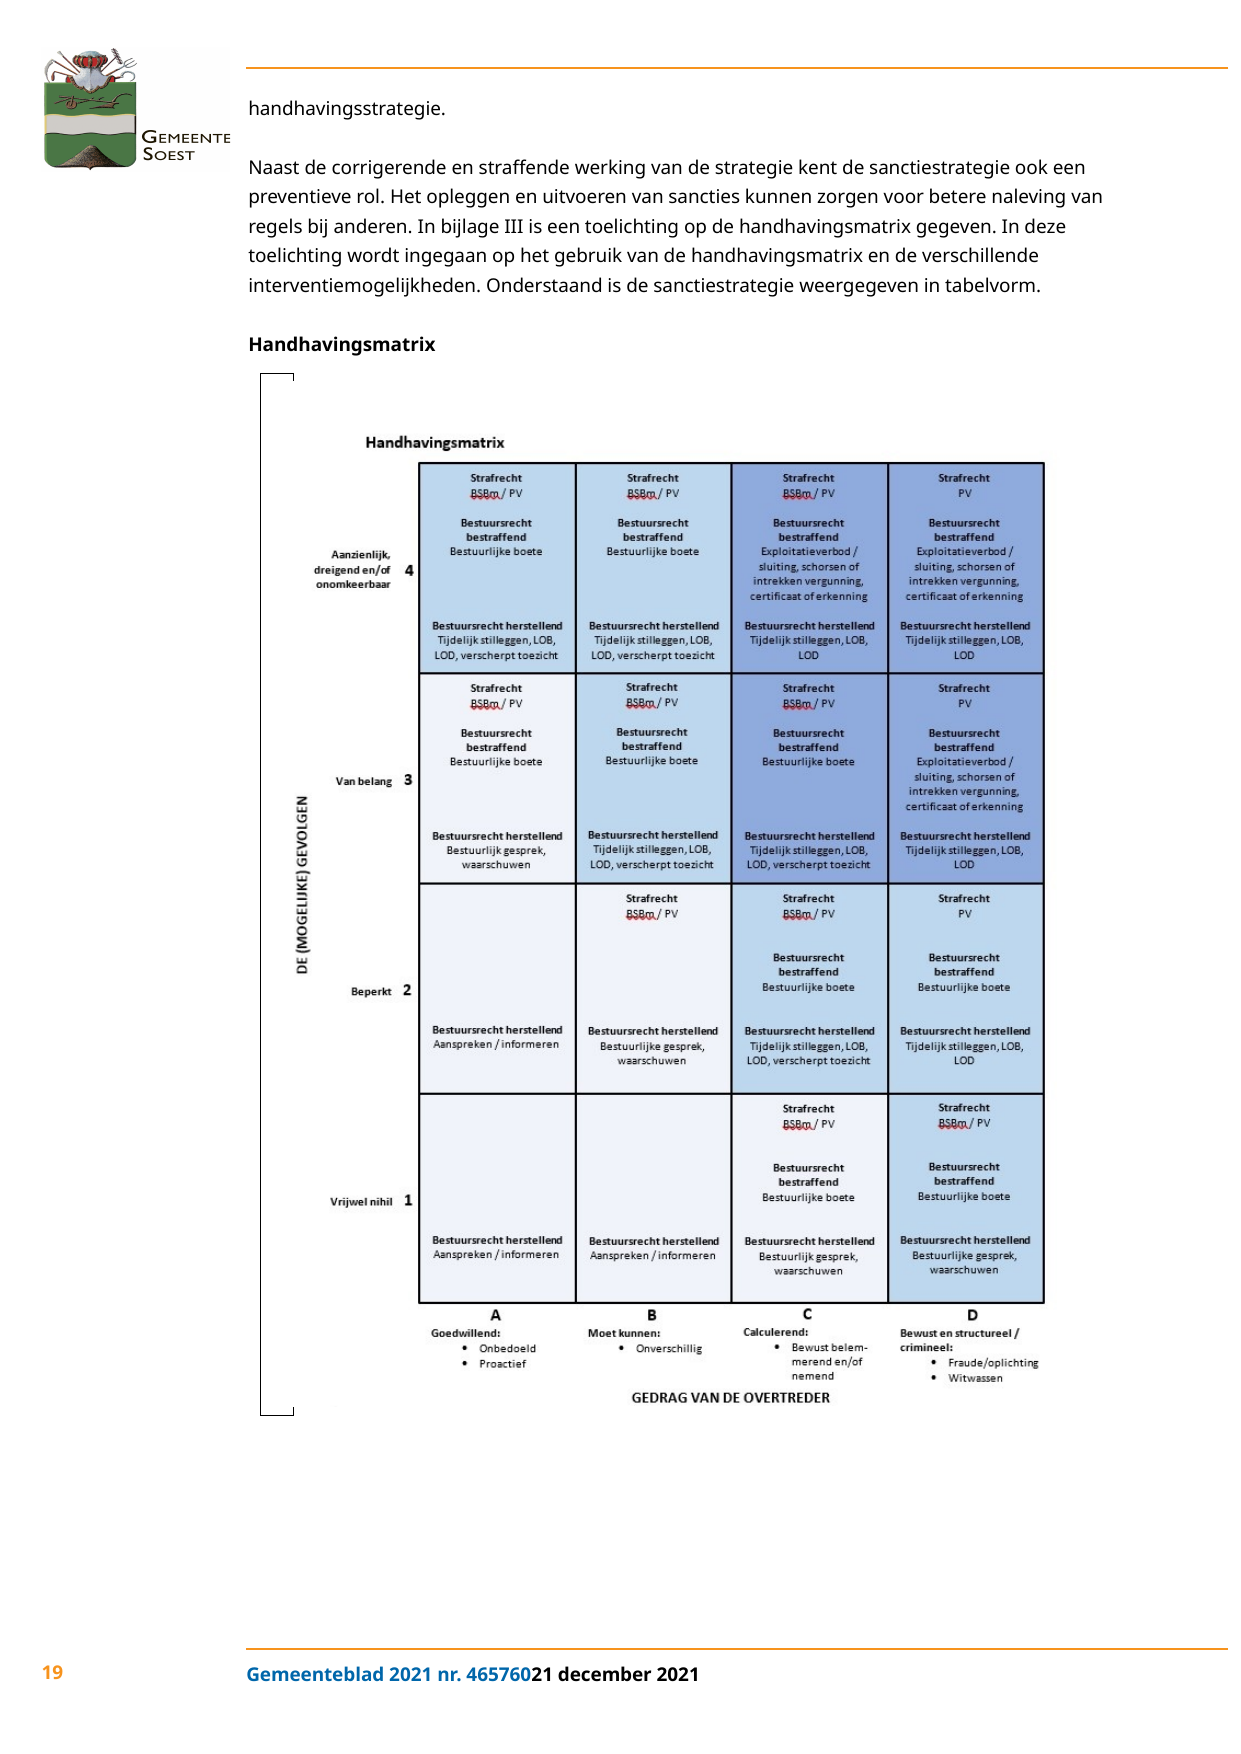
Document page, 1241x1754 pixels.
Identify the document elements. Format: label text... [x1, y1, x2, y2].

picture [41, 47, 231, 172]
picture [268, 381, 1125, 1407]
text Naast de corrigerende en straffende werking van de strategie kent de sanctiestrategie ook een preventieve rol. Het opleggen en uitvoeren van sancties kunnen zorgen voor betere naleving van regels bij anderen. In bijlage III is een toelichting op de handhavingsmatrix gegeven. In deze toelichting wordt ingegaan op het gebruik van de handhavingsmatrix en de verschillende interventiemogelijkheden. Onderstaand is de sanctiestrategie weergegeven in tabelvorm. [248, 154, 1152, 298]
text handhavingsstrategie. [248, 95, 1152, 121]
text Handhavingsmatrix [248, 331, 1152, 357]
